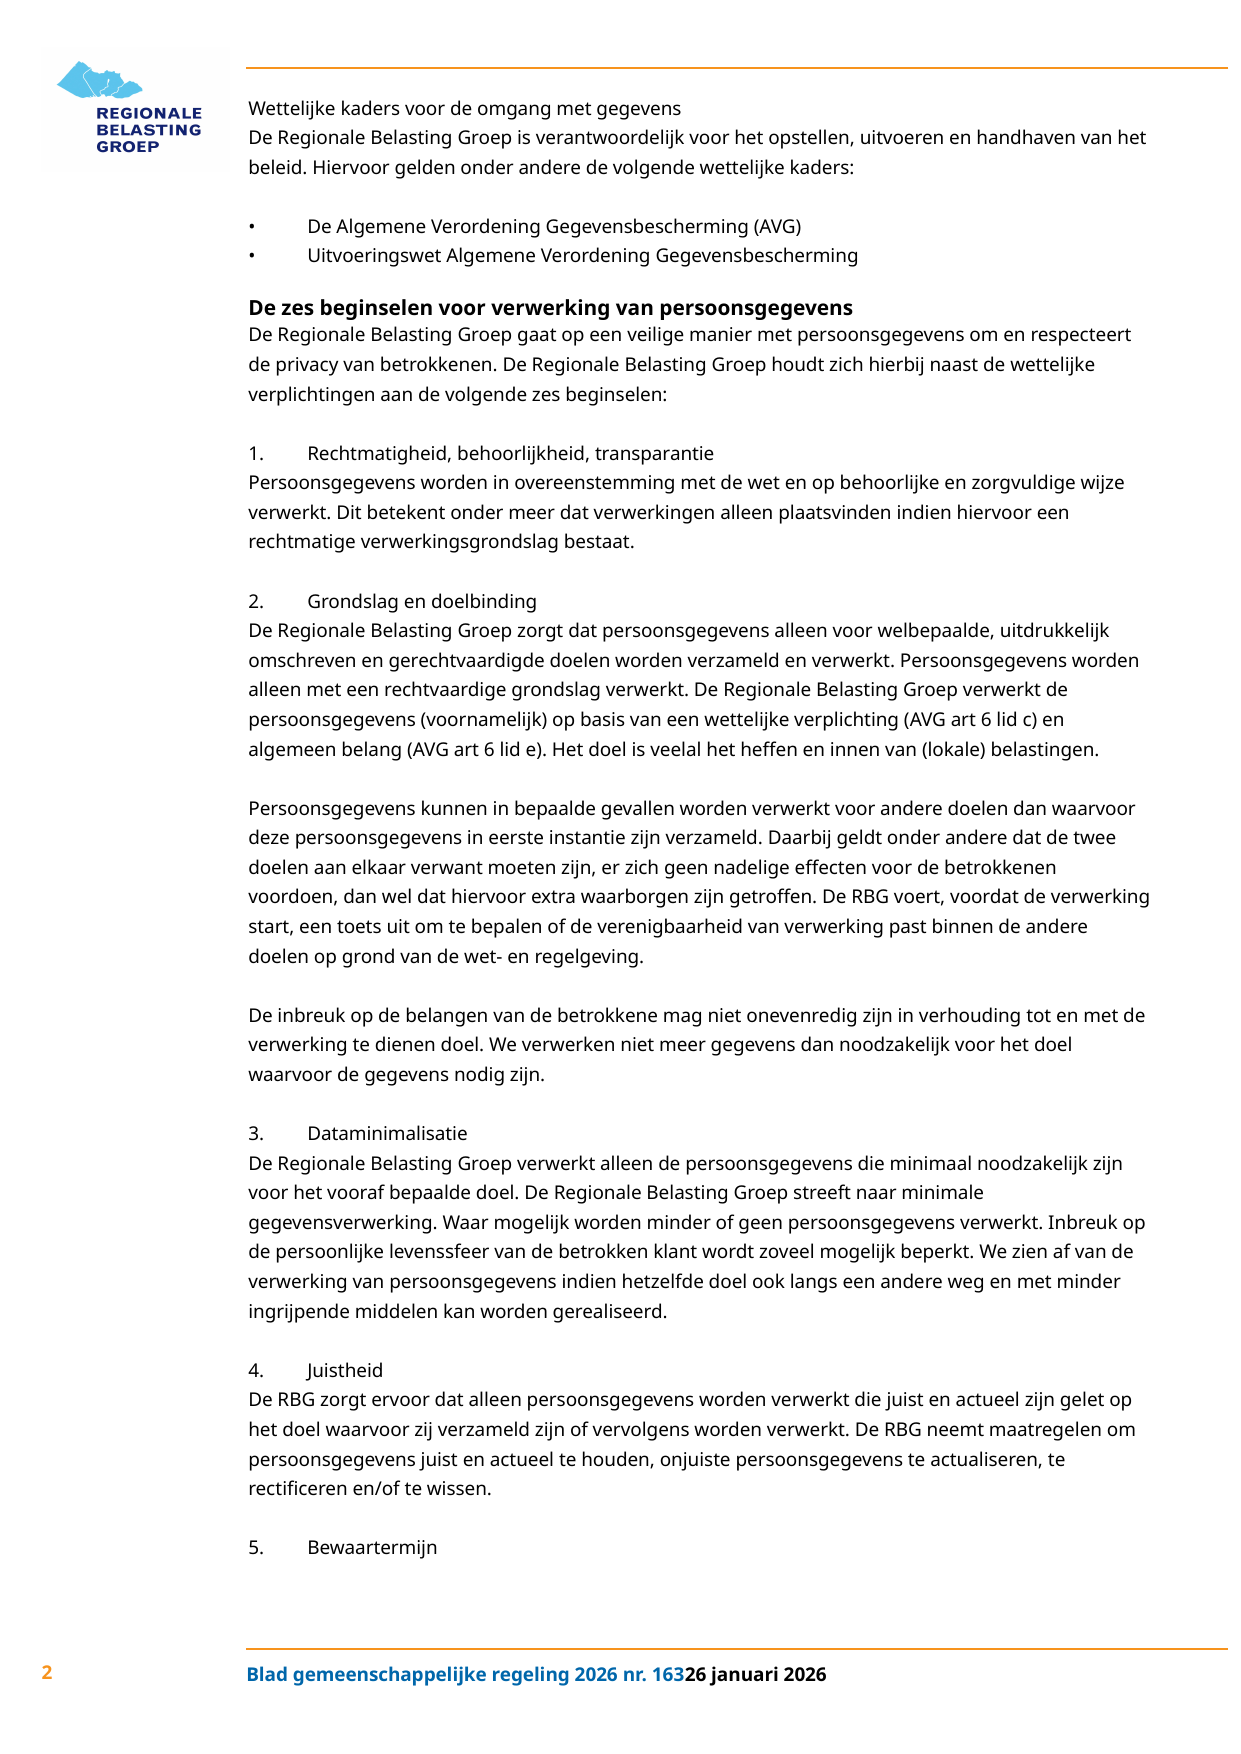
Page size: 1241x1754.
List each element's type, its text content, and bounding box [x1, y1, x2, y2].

list De Algemene Verordening Gegevensbescherming (AVG) [248, 213, 1152, 239]
text De zes beginselen voor verwerking van persoonsgegevens [248, 293, 1152, 322]
text De RBG zorgt ervoor dat alleen persoonsgegevens worden verwerkt die juist en actueel zijn gelet op het doel waarvoor zij verzameld zijn of vervolgens worden verwerkt. De RBG neemt maatregelen om persoonsgegevens juist en actueel te houden, onjuiste persoonsgegevens te actualiseren, te rectificeren en/of te wissen. [248, 1387, 1152, 1501]
text De Regionale Belasting Groep verwerkt alleen de persoonsgegevens die minimaal noodzakelijk zijn voor het vooraf bepaalde doel. De Regionale Belasting Groep streeft naar minimale gegevensverwerking. Waar mogelijk worden minder of geen persoonsgegevens verwerkt. Inbreuk op de persoonlijke levenssfeer van de betrokken klant wordt zoveel mogelijk beperkt. We zien af van de verwerking van persoonsgegevens indien hetzelfde doel ook langs een andere weg en met minder ingrijpende middelen kan worden gerealiseerd. [248, 1150, 1152, 1323]
list Grondslag en doelbinding [248, 588, 1152, 613]
text Persoonsgegevens kunnen in bepaalde gevallen worden verwerkt voor andere doelen dan waarvoor deze persoonsgegevens in eerste instantie zijn verzameld. Daarbij geldt onder andere dat de twee doelen aan elkaar verwant moeten zijn, er zich geen nadelige effecten voor de betrokkenen voordoen, dan wel dat hiervoor extra waarborgen zijn getroffen. De RBG voert, voordat de verwerking start, een toets uit om te bepalen of de verenigbaarheid van verwerking past binnen de andere doelen op grond van de wet- en regelgeving. [248, 795, 1152, 968]
list Uitvoeringswet Algemene Verordening Gegevensbescherming [248, 243, 1152, 268]
text De inbreuk op de belangen van de betrokkene mag niet onevenredig zijn in verhouding tot en met de verwerking te dienen doel. We verwerken niet meer gegevens dan noodzakelijk voor het doel waarvoor de gegevens nodig zijn. [248, 1002, 1152, 1087]
text Wettelijke kaders voor de omgang met gegevens [248, 95, 1152, 121]
list Rechtmatigheid, behoorlijkheid, transparantie [248, 440, 1152, 466]
list Bewaartermijn [248, 1534, 1152, 1560]
text De Regionale Belasting Groep gaat op een veilige manier met persoonsgegevens om en respecteert de privacy van betrokkenen. De Regionale Belasting Groep houdt zich hierbij naast de wettelijke verplichtingen aan de volgende zes beginselen: [248, 322, 1152, 406]
text De Regionale Belasting Groep zorgt dat persoonsgegevens alleen voor welbepaalde, uitdrukkelijk omschreven en gerechtvaardigde doelen worden verzameld en verwerkt. Persoonsgegevens worden alleen met een rechtvaardige grondslag verwerkt. De Regionale Belasting Groep verwerkt de persoonsgegevens (voornamelijk) op basis van een wettelijke verplichting (AVG art 6 lid c) en algemeen belang (AVG art 6 lid e). Het doel is veelal het heffen en innen van (lokale) belastingen. [248, 617, 1152, 761]
text De Regionale Belasting Groep is verantwoordelijk voor het opstellen, uitvoeren en handhaven van het beleid. Hiervoor gelden onder andere de volgende wettelijke kaders: [248, 124, 1152, 180]
picture [41, 47, 231, 172]
list Juistheid [248, 1357, 1152, 1383]
text Persoonsgegevens worden in overeenstemming met de wet en op behoorlijke en zorgvuldige wijze verwerkt. Dit betekent onder meer dat verwerkingen alleen plaatsvinden indien hiervoor een rechtmatige verwerkingsgrondslag bestaat. [248, 469, 1152, 554]
list Dataminimalisatie [248, 1120, 1152, 1146]
